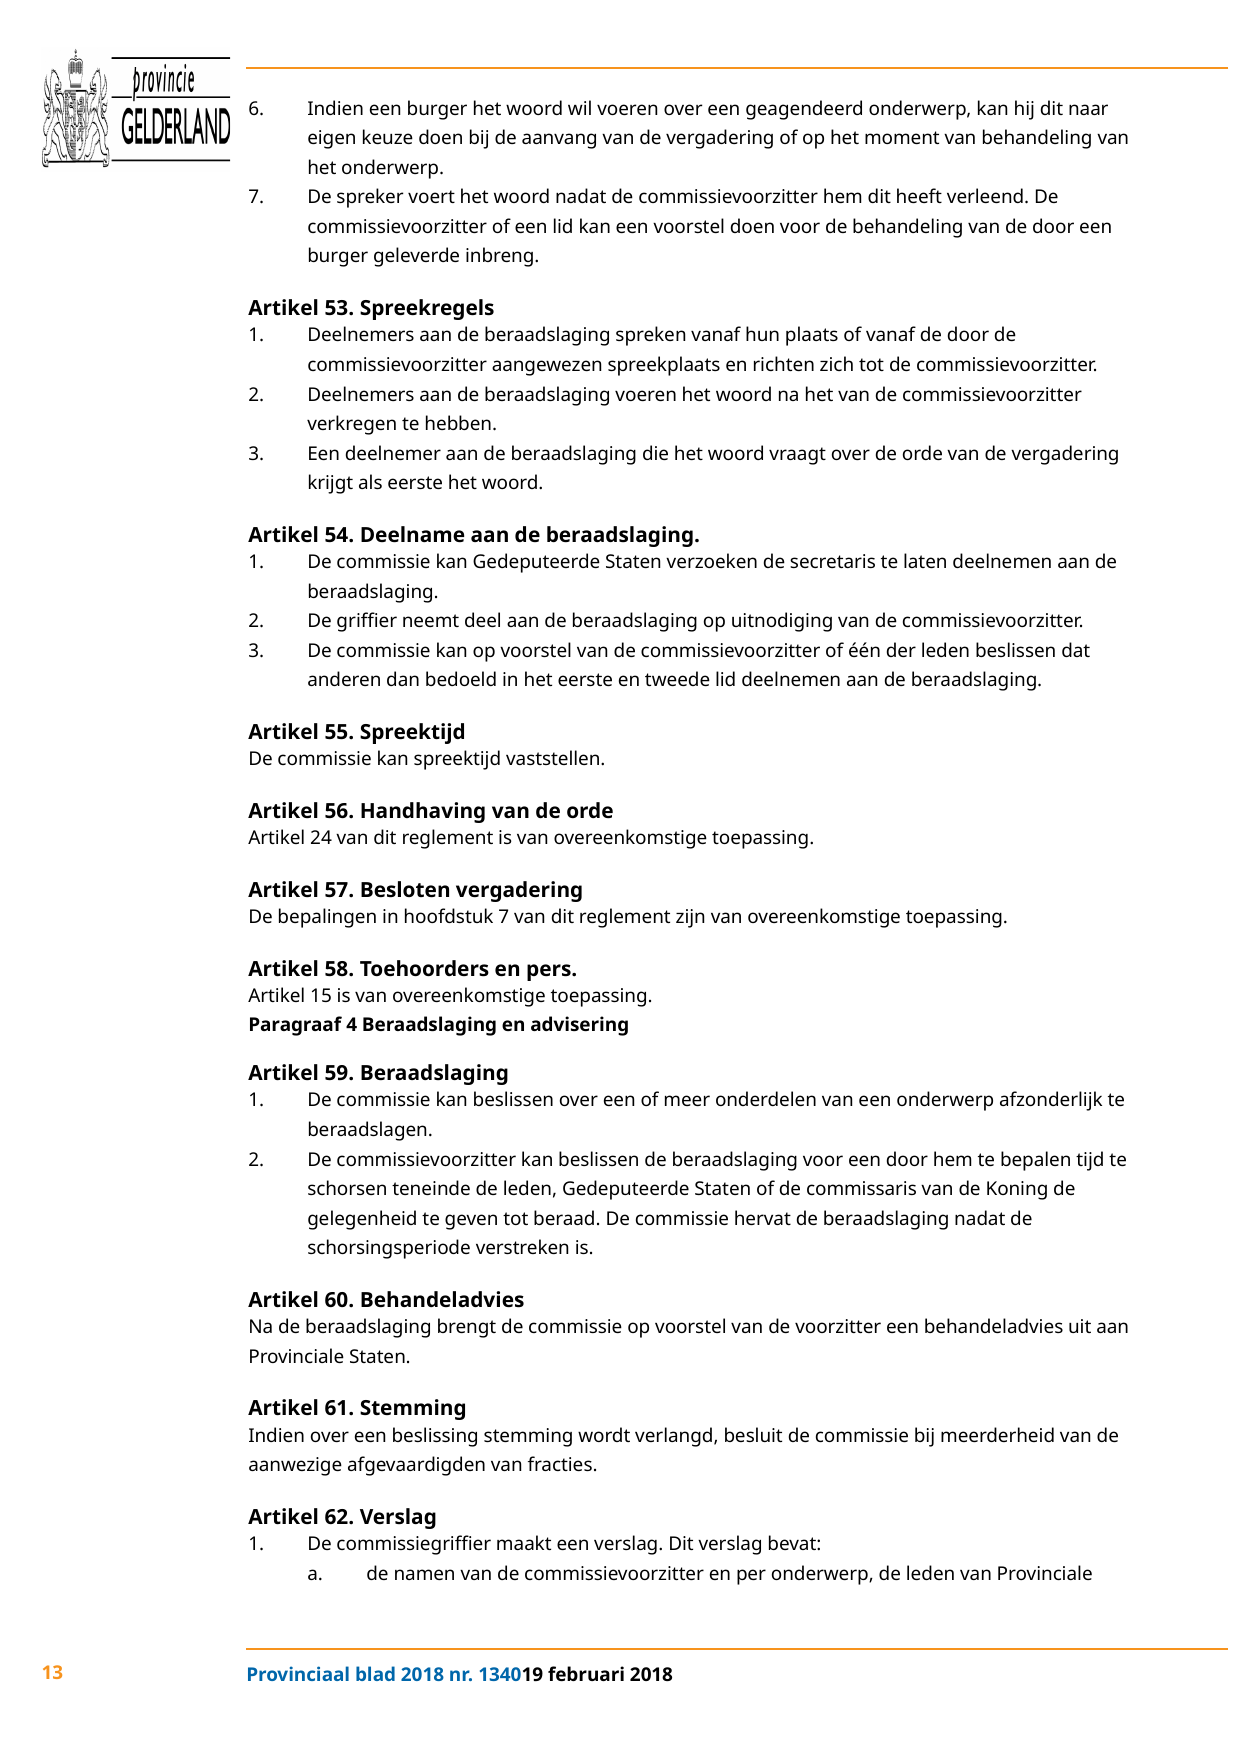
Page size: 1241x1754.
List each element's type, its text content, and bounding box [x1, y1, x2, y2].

text De bepalingen in hoofdstuk 7 van dit reglement zijn van overeenkomstige toepassing. [248, 903, 1152, 929]
text Artikel 58. Toehoorders en pers. [248, 954, 1152, 982]
text Artikel 59. Beraadslaging [248, 1058, 1152, 1087]
text Artikel 53. Spreekregels [248, 293, 1152, 322]
list De commissiegriffier maakt een verslag. Dit verslag bevat: [248, 1530, 1152, 1556]
list de namen van de commissievoorzitter en per onderwerp, de leden van Provinciale [307, 1560, 1152, 1586]
list Een deelnemer aan de beraadslaging die het woord vraagt over de orde van de vergadering krijgt als eerste het woord. [248, 440, 1152, 495]
text Artikel 56. Handhaving van de orde [248, 796, 1152, 824]
list Indien een burger het woord wil voeren over een geagendeerd onderwerp, kan hij dit naar eigen keuze doen bij de aanvang van de vergadering of op het moment van behandeling van het onderwerp. [248, 95, 1152, 180]
list De commissie kan Gedeputeerde Staten verzoeken de secretaris te laten deelnemen aan de beraadslaging. [248, 548, 1152, 604]
list De commissievoorzitter kan beslissen de beraadslaging voor een door hem te bepalen tijd te schorsen teneinde de leden, Gedeputeerde Staten of de commissaris van de Koning de gelegenheid te geven tot beraad. De commissie hervat de beraadslaging nadat de schorsingsperiode verstreken is. [248, 1146, 1152, 1260]
text Indien over een beslissing stemming wordt verlangd, besluit de commissie bij meerderheid van de aanwezige afgevaardigden van fracties. [248, 1422, 1152, 1477]
list Deelnemers aan de beraadslaging voeren het woord na het van de commissievoorzitter verkregen te hebben. [248, 381, 1152, 436]
list De commissie kan op voorstel van de commissievoorzitter of één der leden beslissen dat anderen dan bedoeld in het eerste en tweede lid deelnemen aan de beraadslaging. [248, 637, 1152, 692]
text De commissie kan spreektijd vaststellen. [248, 746, 1152, 771]
text Artikel 57. Besloten vergadering [248, 875, 1152, 903]
text Na de beraadslaging brengt de commissie op voorstel van de voorzitter een behandeladvies uit aan Provinciale Staten. [248, 1313, 1152, 1369]
text Artikel 54. Deelname aan de beraadslaging. [248, 520, 1152, 548]
text Artikel 15 is van overeenkomstige toepassing. [248, 982, 1152, 1008]
text Artikel 62. Verslag [248, 1502, 1152, 1530]
text Artikel 24 van dit reglement is van overeenkomstige toepassing. [248, 824, 1152, 850]
text Paragraaf 4 Beraadslaging en advisering [248, 1012, 1152, 1037]
list Deelnemers aan de beraadslaging spreken vanaf hun plaats of vanaf de door de commissievoorzitter aangewezen spreekplaats en richten zich tot de commissievoorzitter. [248, 322, 1152, 377]
list De commissie kan beslissen over een of meer onderdelen van een onderwerp afzonderlijk te beraadslagen. [248, 1087, 1152, 1142]
text Artikel 61. Stemming [248, 1393, 1152, 1422]
list De griffier neemt deel aan de beraadslaging op uitnodiging van de commissievoorzitter. [248, 607, 1152, 633]
text Artikel 55. Spreektijd [248, 717, 1152, 746]
text Artikel 60. Behandeladvies [248, 1285, 1152, 1313]
picture [41, 47, 231, 172]
list De spreker voert het woord nadat de commissievoorzitter hem dit heeft verleend. De commissievoorzitter of een lid kan een voorstel doen voor de behandeling van de door een burger geleverde inbreng. [248, 183, 1152, 268]
